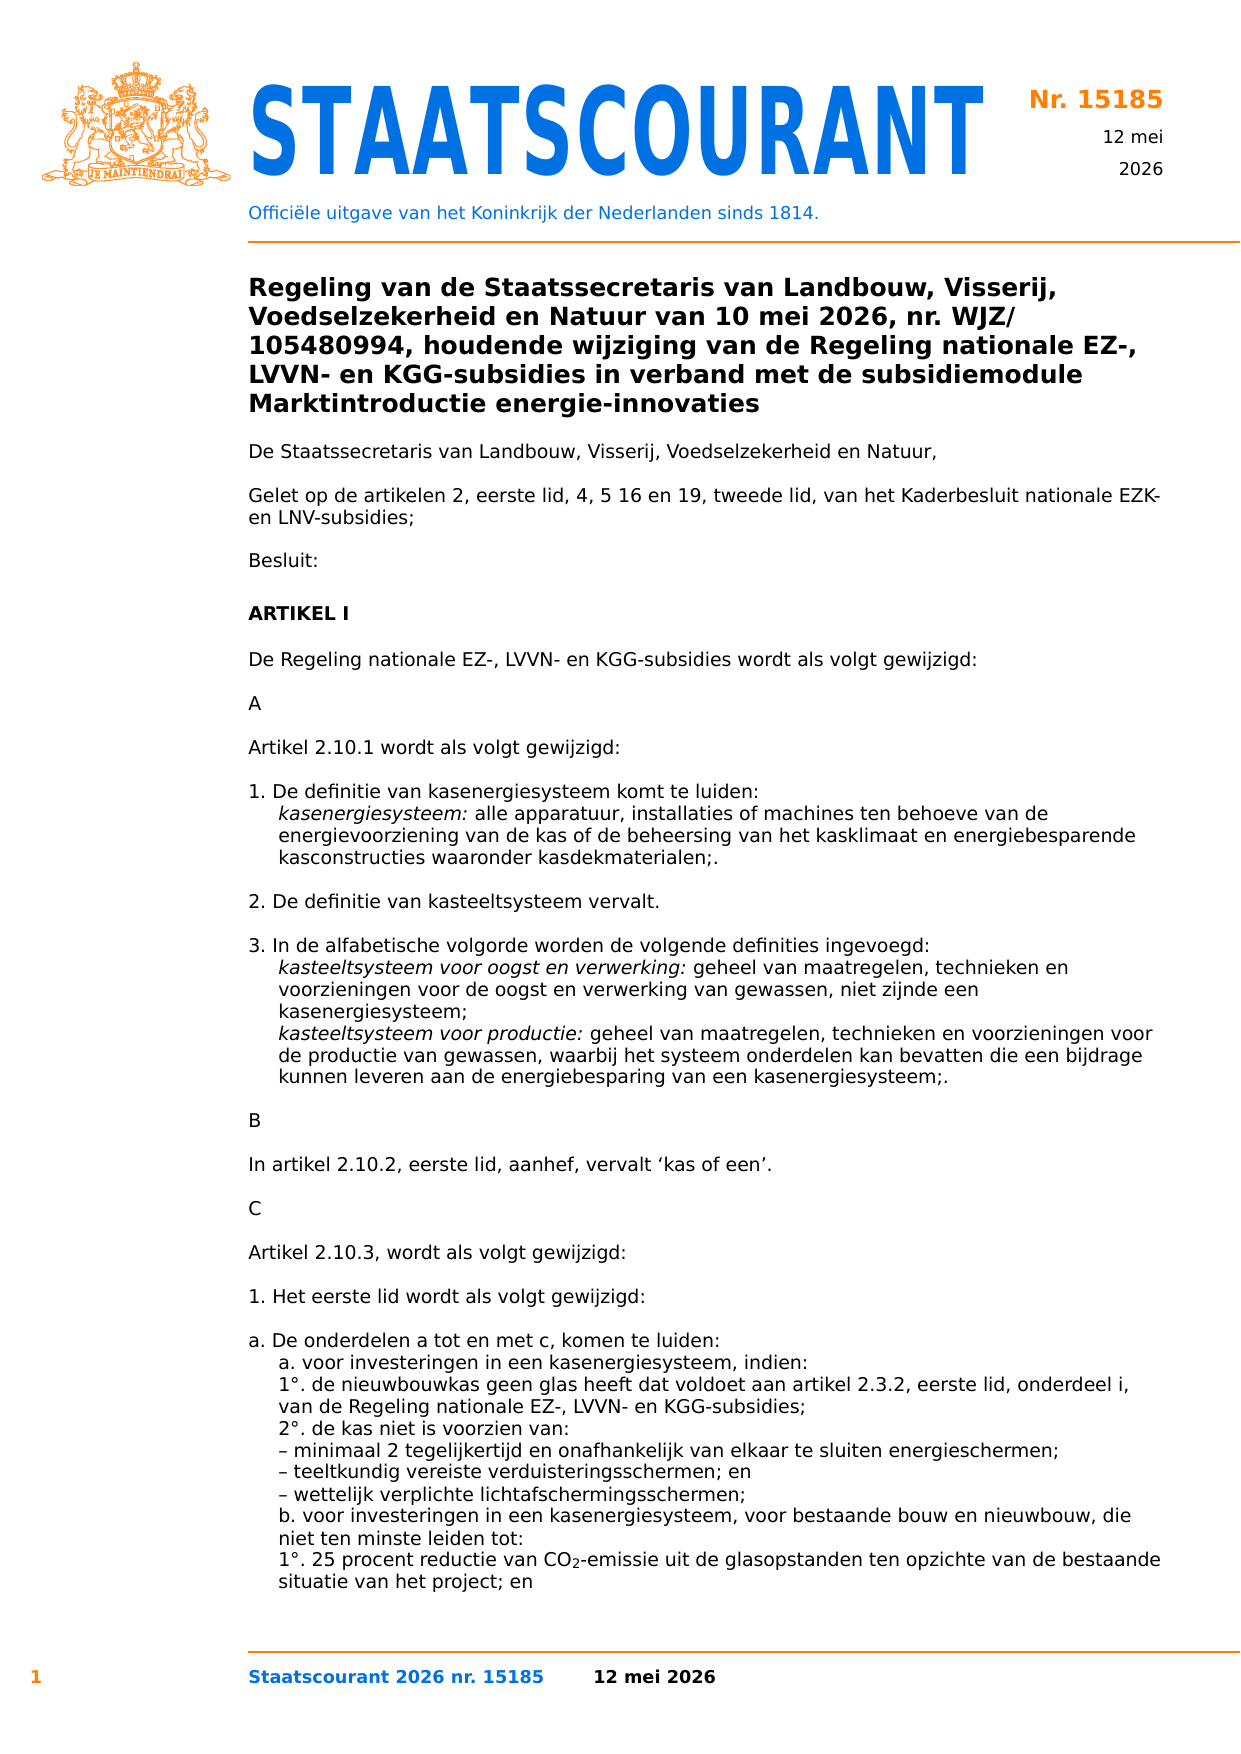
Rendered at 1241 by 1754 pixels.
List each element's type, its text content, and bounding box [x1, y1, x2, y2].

picture [41, 62, 231, 186]
text 1. De definitie van kasenergiesysteem komt te luiden: [248, 781, 1163, 803]
text Artikel 2.10.3, wordt als volgt gewijzigd: [248, 1242, 1163, 1264]
text a. De onderdelen a tot en met c, komen te luiden: [248, 1329, 1163, 1352]
table_cell Officiële uitgave van het Koninkrijk der Nederlanden sinds 1814. [248, 203, 1240, 241]
table_header STAATSCOURANT [248, 62, 998, 203]
table_cell 12 mei [998, 121, 1240, 153]
table_header [25, 62, 248, 241]
text Gelet op de artikelen 2, eerste lid, 4, 5 16 en 19, tweede lid, van het Kaderbesluit nationale EZK- en LNV-subsidies; [248, 484, 1163, 528]
text A [248, 693, 1163, 715]
text – teeltkundig vereiste verduisteringsschermen; en [278, 1461, 1163, 1483]
text kasteeltsysteem voor productie: geheel van maatregelen, technieken en voorzieningen voor de productie van gewassen, waarbij het systeem onderdelen kan bevatten die een bijdrage kunnen leveren aan de energiebesparing van een kasenergiesysteem;. [278, 1022, 1163, 1088]
text In artikel 2.10.2, eerste lid, aanhef, vervalt ‘kas of een’. [248, 1154, 1163, 1176]
text De Staatssecretaris van Landbouw, Visserij, Voedselzekerheid en Natuur, [248, 441, 1163, 463]
text C [248, 1198, 1163, 1220]
text 2°. de kas niet is voorzien van: [278, 1417, 1163, 1439]
text 3. In de alfabetische volgorde worden de volgende definities ingevoegd: [248, 934, 1163, 957]
text kasteeltsysteem voor oogst en verwerking: geheel van maatregelen, technieken en voorzieningen voor de oogst en verwerking van gewassen, niet zijnde een kasenergiesysteem; [278, 957, 1163, 1022]
subtitle ARTIKEL I [248, 602, 1163, 624]
text 2. De definitie van kasteeltsysteem vervalt. [248, 891, 1163, 913]
text – minimaal 2 tegelijkertijd en onafhankelijk van elkaar te sluiten energieschermen; [278, 1439, 1163, 1461]
text 1. Het eerste lid wordt als volgt gewijzigd: [248, 1286, 1163, 1308]
text b. voor investeringen in een kasenergiesysteem, voor bestaande bouw en nieuwbouw, die niet ten minste leiden tot: [278, 1505, 1163, 1549]
text B [248, 1110, 1163, 1132]
text a. voor investeringen in een kasenergiesysteem, indien: [278, 1352, 1163, 1373]
text Artikel 2.10.1 wordt als volgt gewijzigd: [248, 737, 1163, 759]
table_header Nr. 15185 [998, 62, 1240, 121]
text De Regeling nationale EZ-, LVVN- en KGG-subsidies wordt als volgt gewijzigd: [248, 649, 1163, 671]
text Besluit: [248, 550, 1163, 572]
text kasenergiesysteem: alle apparatuur, installaties of machines ten behoeve van de energievoorziening van de kas of de beheersing van het kasklimaat en energiebesparende kasconstructies waaronder kasdekmaterialen;. [278, 803, 1163, 869]
text 1°. de nieuwbouwkas geen glas heeft dat voldoet aan artikel 2.3.2, eerste lid, onderdeel i, van de Regeling nationale EZ-, LVVN- en KGG-subsidies; [278, 1373, 1163, 1417]
text – wettelijk verplichte lichtafschermingsschermen; [278, 1483, 1163, 1505]
subtitle Regeling van de Staatssecretaris van Landbouw, Visserij, Voedselzekerheid en Natuur van 10 mei 2026, nr. WJZ/ 105480994, houdende wijziging van de Regeling nationale EZ-, LVVN- en KGG-subsidies in verband met de subsidiemodule Marktintroductie energie-innovaties [248, 273, 1163, 419]
text 1°. 25 procent reductie van CO2-emissie uit de glasopstanden ten opzichte van de bestaande situatie van het project; en [278, 1549, 1163, 1593]
table_cell 2026 [998, 153, 1240, 203]
